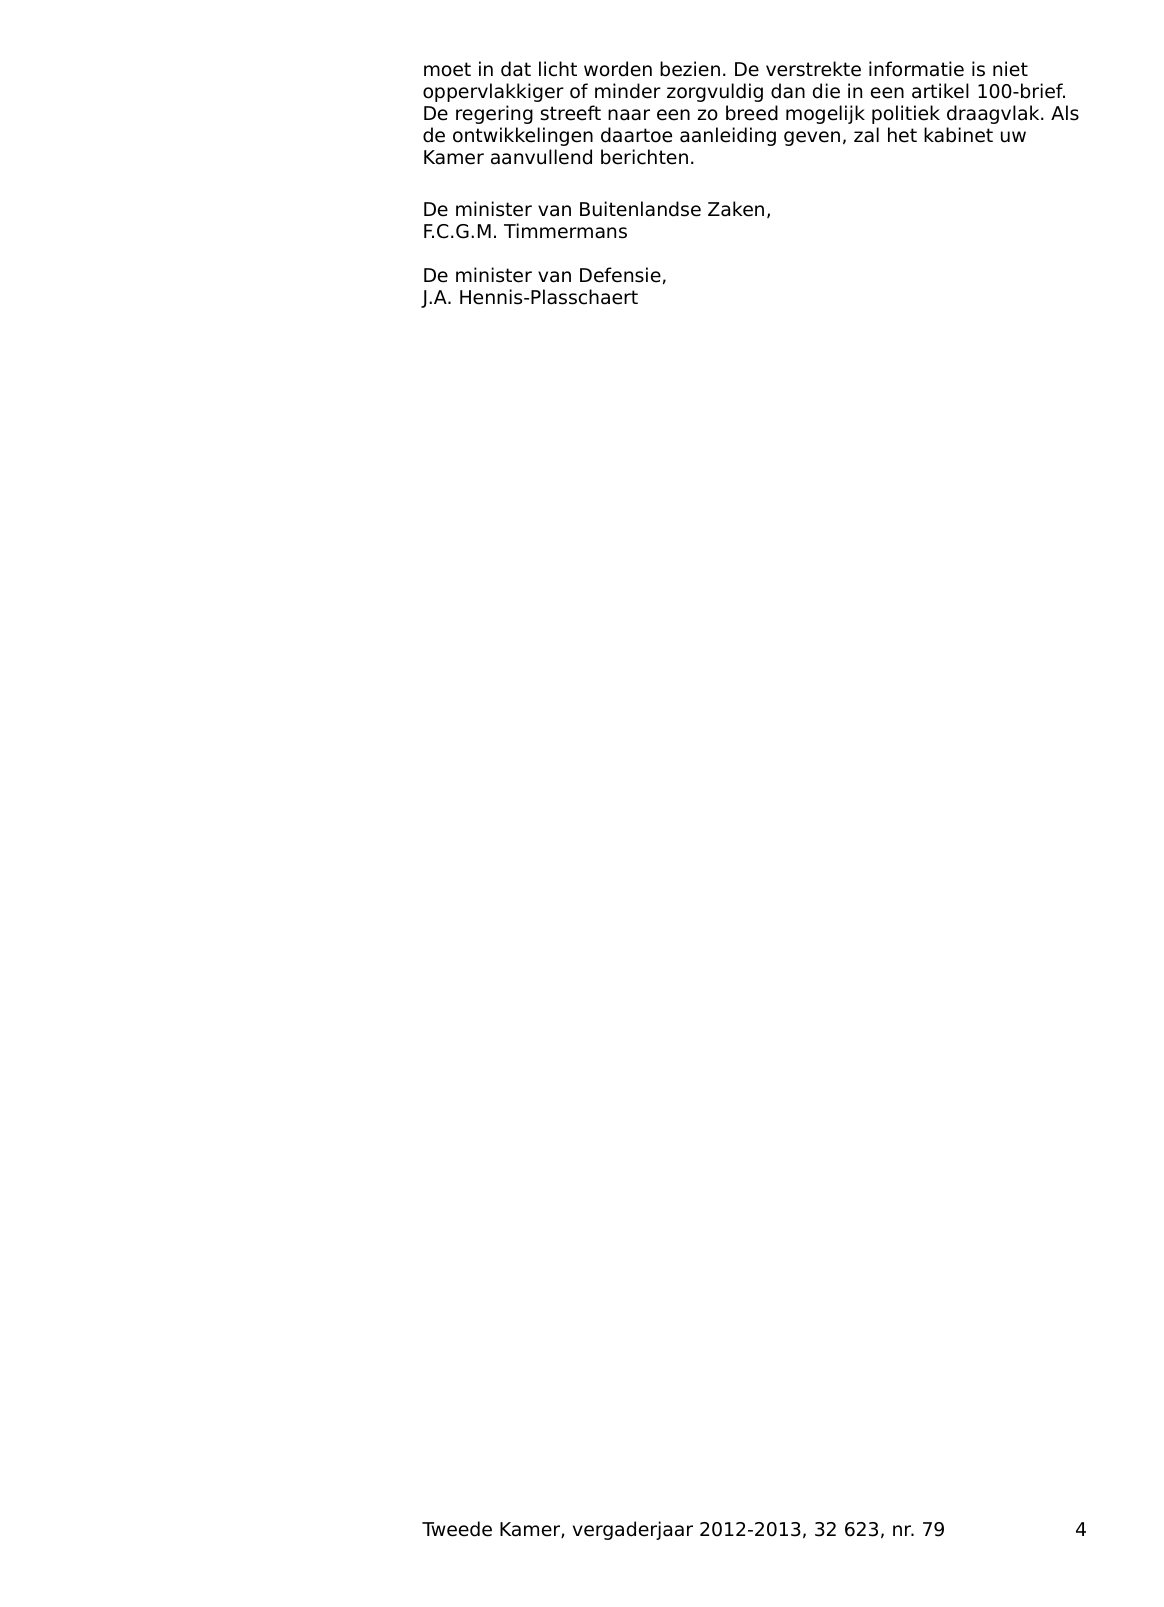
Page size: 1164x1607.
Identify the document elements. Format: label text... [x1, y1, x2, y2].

text moet in dat licht worden bezien. De verstrekte informatie is niet oppervlakkiger of minder zorgvuldig dan die in een artikel 100-brief. De regering streeft naar een zo breed mogelijk politiek draagvlak. Als de ontwikkelingen daartoe aanleiding geven, zal het kabinet uw Kamer aanvullend berichten. [422, 59, 1087, 169]
text De minister van Buitenlandse Zaken, F.C.G.M. Timmermans [422, 199, 1087, 243]
text De minister van Defensie, J.A. Hennis-Plasschaert [422, 265, 1087, 309]
